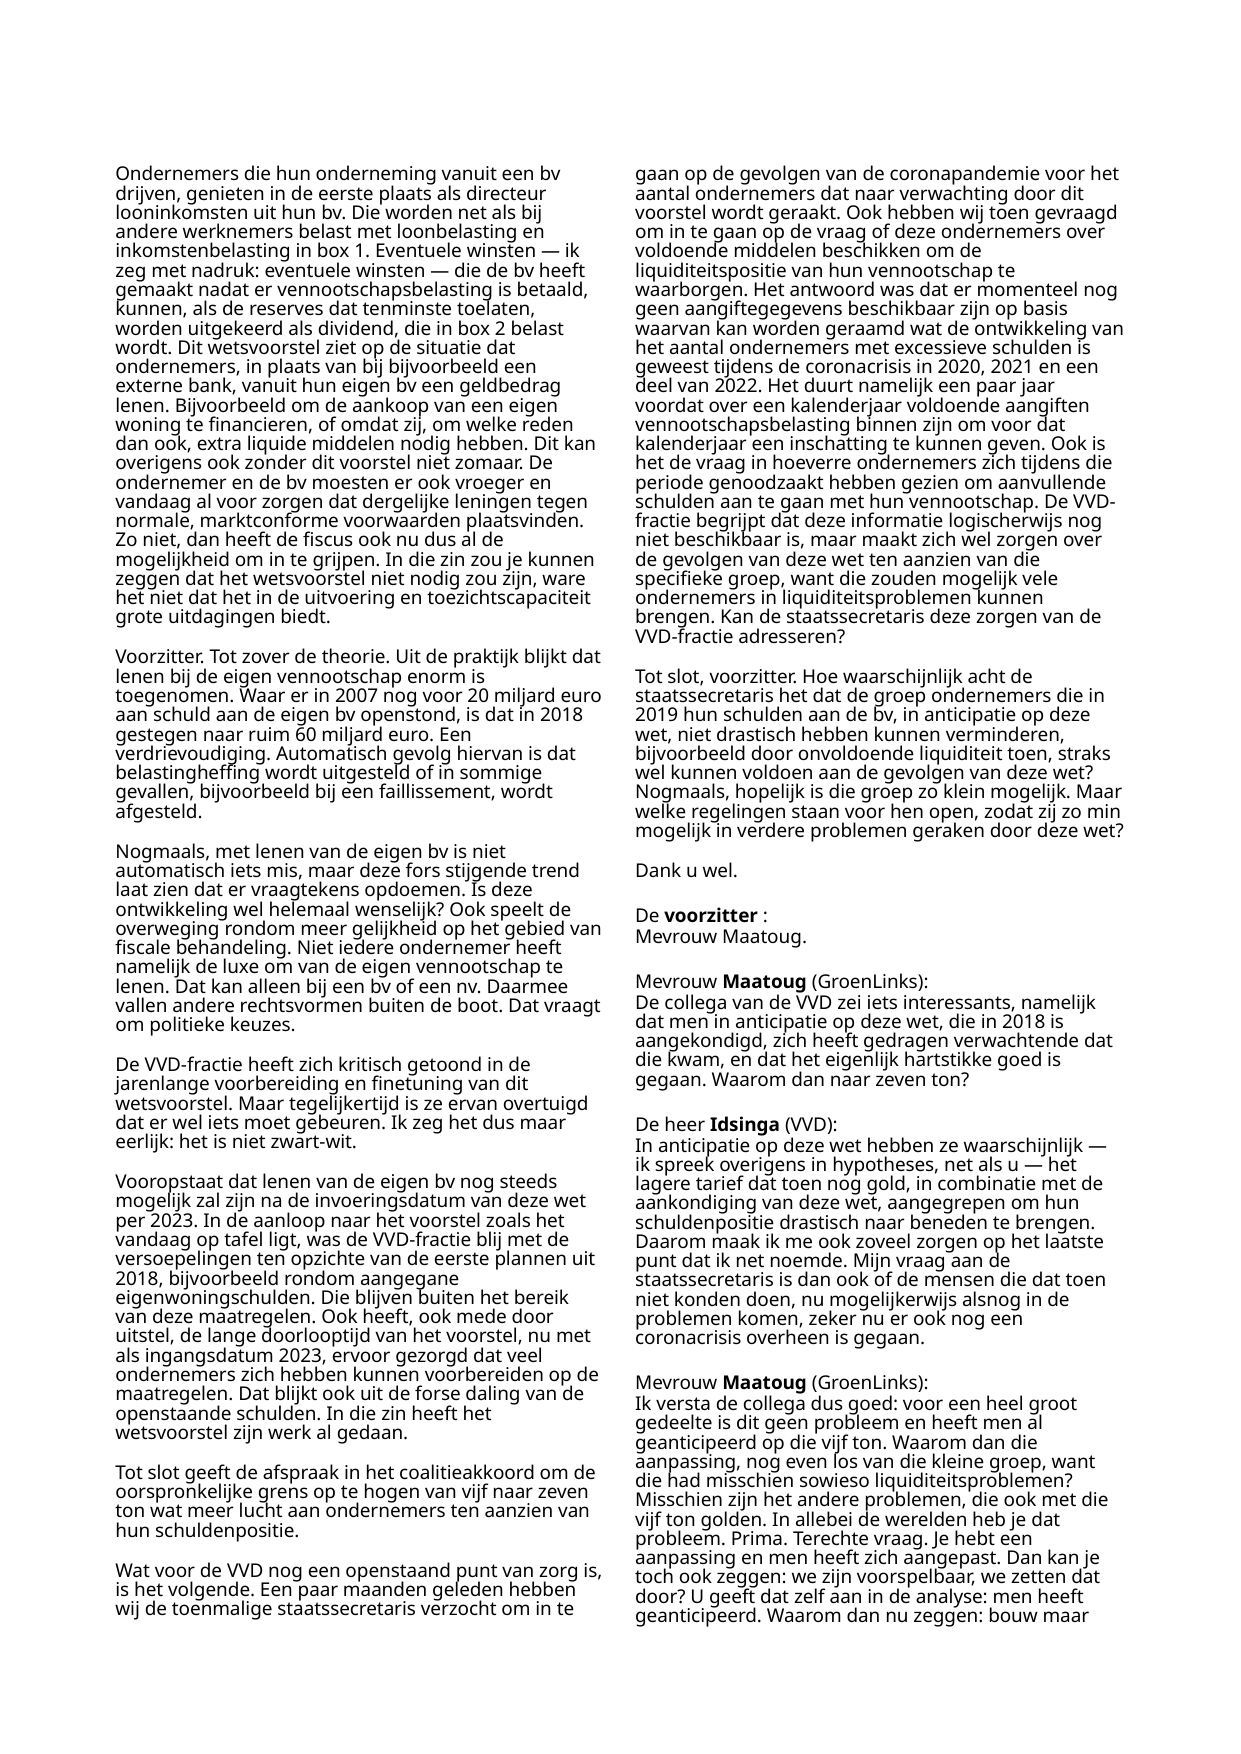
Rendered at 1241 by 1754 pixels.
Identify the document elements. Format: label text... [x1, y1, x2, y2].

text Tot slot geeft de afspraak in het coalitieakkoord om de oorspronkelijke grens op te hogen van vijf naar zeven ton wat meer lucht aan ondernemers ten aanzien van hun schuldenpositie. [115, 1464, 605, 1541]
text De heer Idsinga (VVD): [635, 1111, 1125, 1137]
text De collega van de VVD zei iets interessants, namelijk dat men in anticipatie op deze wet, die in 2018 is aangekondigd, zich heeft gedragen verwachtende dat die kwam, en dat het eigenlijk hartstikke goed is gegaan. Waarom dan naar zeven ton? [635, 994, 1125, 1090]
text Voorzitter. Tot zover de theorie. Uit de praktijk blijkt dat lenen bij de eigen vennootschap enorm is toegenomen. Waar er in 2007 nog voor 20 miljard euro aan schuld aan de eigen bv openstond, is dat in 2018 gestegen naar ruim 60 miljard euro. Een verdrievoudiging. Automatisch gevolg hiervan is dat belastingheffing wordt uitgesteld of in sommige gevallen, bijvoorbeeld bij een faillissement, wordt afgesteld. [115, 648, 605, 822]
text Tot slot, voorzitter. Hoe waarschijnlijk acht de staatssecretaris het dat de groep ondernemers die in 2019 hun schulden aan de bv, in anticipatie op deze wet, niet drastisch hebben kunnen verminderen, bijvoorbeeld door onvoldoende liquiditeit toen, straks wel kunnen voldoen aan de gevolgen van deze wet? Nogmaals, hopelijk is die groep zo klein mogelijk. Maar welke regelingen staan voor hen open, zodat zij zo min mogelijk in verdere problemen geraken door deze wet? [635, 668, 1125, 841]
text Ik versta de collega dus goed: voor een heel groot gedeelte is dit geen probleem en heeft men al geanticipeerd op die vijf ton. Waarom dan die aanpassing, nog even los van die kleine groep, want die had misschien sowieso liquiditeitsproblemen? Misschien zijn het andere problemen, die ook met die vijf ton golden. In allebei de werelden heb je dat probleem. Prima. Terechte vraag. Je hebt een aanpassing en men heeft zich aangepast. Dan kan je toch ook zeggen: we zijn voorspelbaar, we zetten dat door? U geeft dat zelf aan in de analyse: men heeft geanticipeerd. Waarom dan nu zeggen: bouw maar [635, 1395, 1125, 1626]
text De VVD-fractie heeft zich kritisch getoond in de jarenlange voorbereiding en finetuning van dit wetsvoorstel. Maar tegelijkertijd is ze ervan overtuigd dat er wel iets moet gebeuren. Ik zeg het dus maar eerlijk: het is niet zwart-wit. [115, 1056, 605, 1152]
text Mevrouw Maatoug (GroenLinks): [635, 968, 1125, 994]
text gaan op de gevolgen van de coronapandemie voor het aantal ondernemers dat naar verwachting door dit voorstel wordt geraakt. Ook hebben wij toen gevraagd om in te gaan op de vraag of deze ondernemers over voldoende middelen beschikken om de liquiditeitspositie van hun vennootschap te waarborgen. Het antwoord was dat er momenteel nog geen aangiftegegevens beschikbaar zijn op basis waarvan kan worden geraamd wat de ontwikkeling van het aantal ondernemers met excessieve schulden is geweest tijdens de coronacrisis in 2020, 2021 en een deel van 2022. Het duurt namelijk een paar jaar voordat over een kalenderjaar voldoende aangiften vennootschapsbelasting binnen zijn om voor dat kalenderjaar een inschatting te kunnen geven. Ook is het de vraag in hoeverre ondernemers zich tijdens die periode genoodzaakt hebben gezien om aanvullende schulden aan te gaan met hun vennootschap. De VVD-fractie begrijpt dat deze informatie logischerwijs nog niet beschikbaar is, maar maakt zich wel zorgen over de gevolgen van deze wet ten aanzien van die specifieke groep, want die zouden mogelijk vele ondernemers in liquiditeitsproblemen kunnen brengen. Kan de staatssecretaris deze zorgen van de VVD-fractie adresseren? [635, 165, 1125, 647]
text Wat voor de VVD nog een openstaand punt van zorg is, is het volgende. Een paar maanden geleden hebben wij de toenmalige staatssecretaris verzocht om in te [115, 1562, 605, 1619]
text De voorzitter : [635, 902, 1125, 928]
text Vooropstaat dat lenen van de eigen bv nog steeds mogelijk zal zijn na de invoeringsdatum van deze wet per 2023. In de aanloop naar het voorstel zoals het vandaag op tafel ligt, was de VVD-fractie blij met de versoepelingen ten opzichte van de eerste plannen uit 2018, bijvoorbeeld rondom aangegane eigenwoningschulden. Die blijven buiten het bereik van deze maatregelen. Ook heeft, ook mede door uitstel, de lange doorlooptijd van het voorstel, nu met als ingangsdatum 2023, ervoor gezorgd dat veel ondernemers zich hebben kunnen voorbereiden op de maatregelen. Dat blijkt ook uit de forse daling van de openstaande schulden. In die zin heeft het wetsvoorstel zijn werk al gedaan. [115, 1173, 605, 1443]
text Nogmaals, met lenen van de eigen bv is niet automatisch iets mis, maar deze fors stijgende trend laat zien dat er vraagtekens opdoemen. Is deze ontwikkeling wel helemaal wenselijk? Ook speelt de overweging rondom meer gelijkheid op het gebied van fiscale behandeling. Niet iedere ondernemer heeft namelijk de luxe om van de eigen vennootschap te lenen. Dat kan alleen bij een bv of een nv. Daarmee vallen andere rechtsvormen buiten de boot. Dat vraagt om politieke keuzes. [115, 843, 605, 1035]
text Mevrouw Maatoug (GroenLinks): [635, 1369, 1125, 1395]
text Ondernemers die hun onderneming vanuit een bv drijven, genieten in de eerste plaats als directeur looninkomsten uit hun bv. Die worden net als bij andere werknemers belast met loonbelasting en inkomstenbelasting in box 1. Eventuele winsten — ik zeg met nadruk: eventuele winsten — die de bv heeft gemaakt nadat er vennootschapsbelasting is betaald, kunnen, als de reserves dat tenminste toelaten, worden uitgekeerd als dividend, die in box 2 belast wordt. Dit wetsvoorstel ziet op de situatie dat ondernemers, in plaats van bij bijvoorbeeld een externe bank, vanuit hun eigen bv een geldbedrag lenen. Bijvoorbeeld om de aankoop van een eigen woning te financieren, of omdat zij, om welke reden dan ook, extra liquide middelen nodig hebben. Dit kan overigens ook zonder dit voorstel niet zomaar. De ondernemer en de bv moesten er ook vroeger en vandaag al voor zorgen dat dergelijke leningen tegen normale, marktconforme voorwaarden plaatsvinden. Zo niet, dan heeft de fiscus ook nu dus al de mogelijkheid om in te grijpen. In die zin zou je kunnen zeggen dat het wetsvoorstel niet nodig zou zijn, ware het niet dat het in de uitvoering en toezichtscapaciteit grote uitdagingen biedt. [115, 165, 605, 628]
text In anticipatie op deze wet hebben ze waarschijnlijk — ik spreek overigens in hypotheses, net als u — het lagere tarief dat toen nog gold, in combinatie met de aankondiging van deze wet, aangegrepen om hun schuldenpositie drastisch naar beneden te brengen. Daarom maak ik me ook zoveel zorgen op het laatste punt dat ik net noemde. Mijn vraag aan de staatssecretaris is dan ook of de mensen die dat toen niet konden doen, nu mogelijkerwijs alsnog in de problemen komen, zeker nu er ook nog een coronacrisis overheen is gegaan. [635, 1137, 1125, 1348]
text Dank u wel. [635, 862, 1125, 881]
text Mevrouw Maatoug. [635, 928, 1125, 947]
